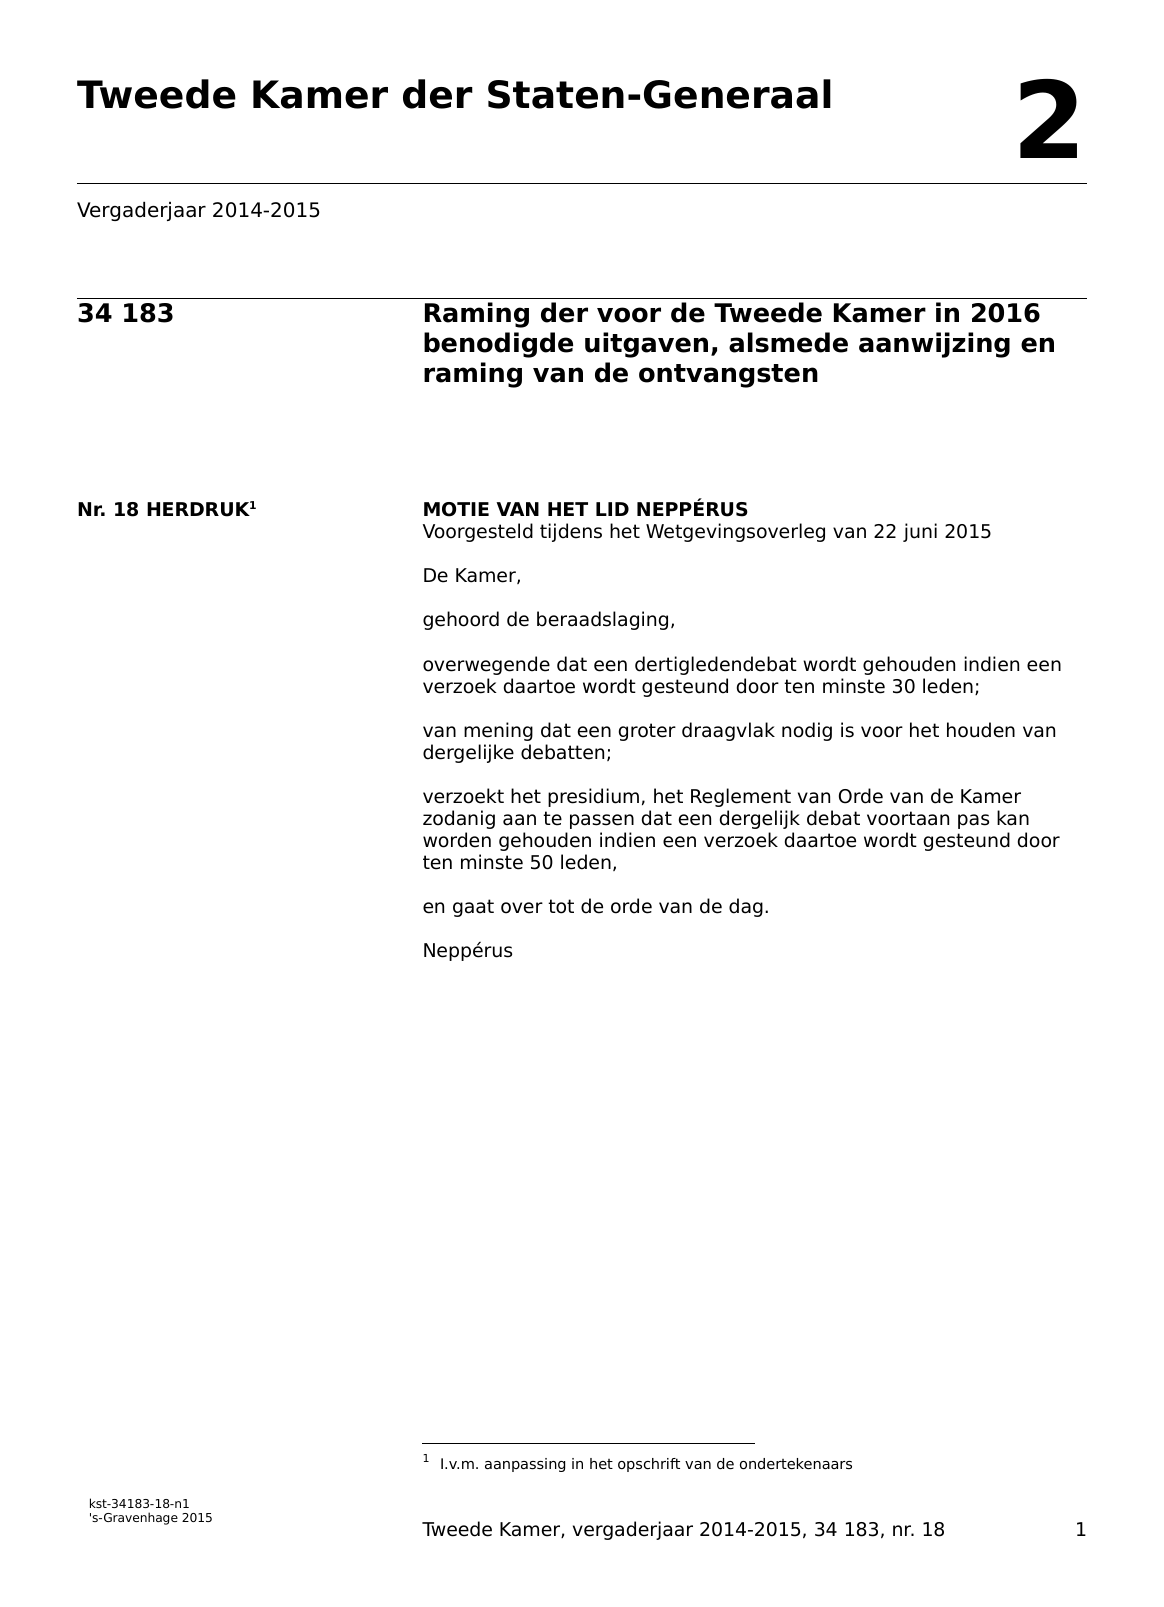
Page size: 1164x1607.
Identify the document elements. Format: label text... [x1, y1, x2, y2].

text overwegende dat een dertigledendebat wordt gehouden indien een verzoek daartoe wordt gesteund door ten minste 30 leden; [422, 653, 1087, 697]
text van mening dat een groter draagvlak nodig is voor het houden van dergelijke debatten; [422, 720, 1087, 764]
text 's-Gravenhage 2015 [88, 1511, 323, 1525]
text Voorgesteld tijdens het Wetgevingsoverleg van 22 juni 2015 [422, 521, 1087, 543]
text De Kamer, [422, 565, 1087, 587]
table_header Tweede Kamer der Staten-Generaal [77, 59, 886, 183]
text I.v.m. aanpassing in het opschrift van de ondertekenaars [422, 1452, 1087, 1474]
text kst-34183-18-n1 [88, 1497, 323, 1511]
text en gaat over tot de orde van de dag. [422, 896, 1087, 918]
text gehoord de beraadslaging, [422, 609, 1087, 631]
subtitle 34 183 Raming der voor de Tweede Kamer in 2016 benodigde uitgaven, alsmede aanwijzing en raming van de ontvangsten [77, 299, 1087, 388]
subtitle Nr. 18 HERDRUK MOTIE VAN HET LID NEPPÉRUS [77, 499, 1087, 521]
text verzoekt het presidium, het Reglement van Orde van de Kamer zodanig aan te passen dat een dergelijk debat voortaan pas kan worden gehouden indien een verzoek daartoe wordt gesteund door ten minste 50 leden, [422, 786, 1087, 874]
table_header 2 [886, 59, 1087, 183]
table_cell Vergaderjaar 2014-2015 [77, 184, 1087, 298]
text Neppérus [422, 940, 1087, 962]
